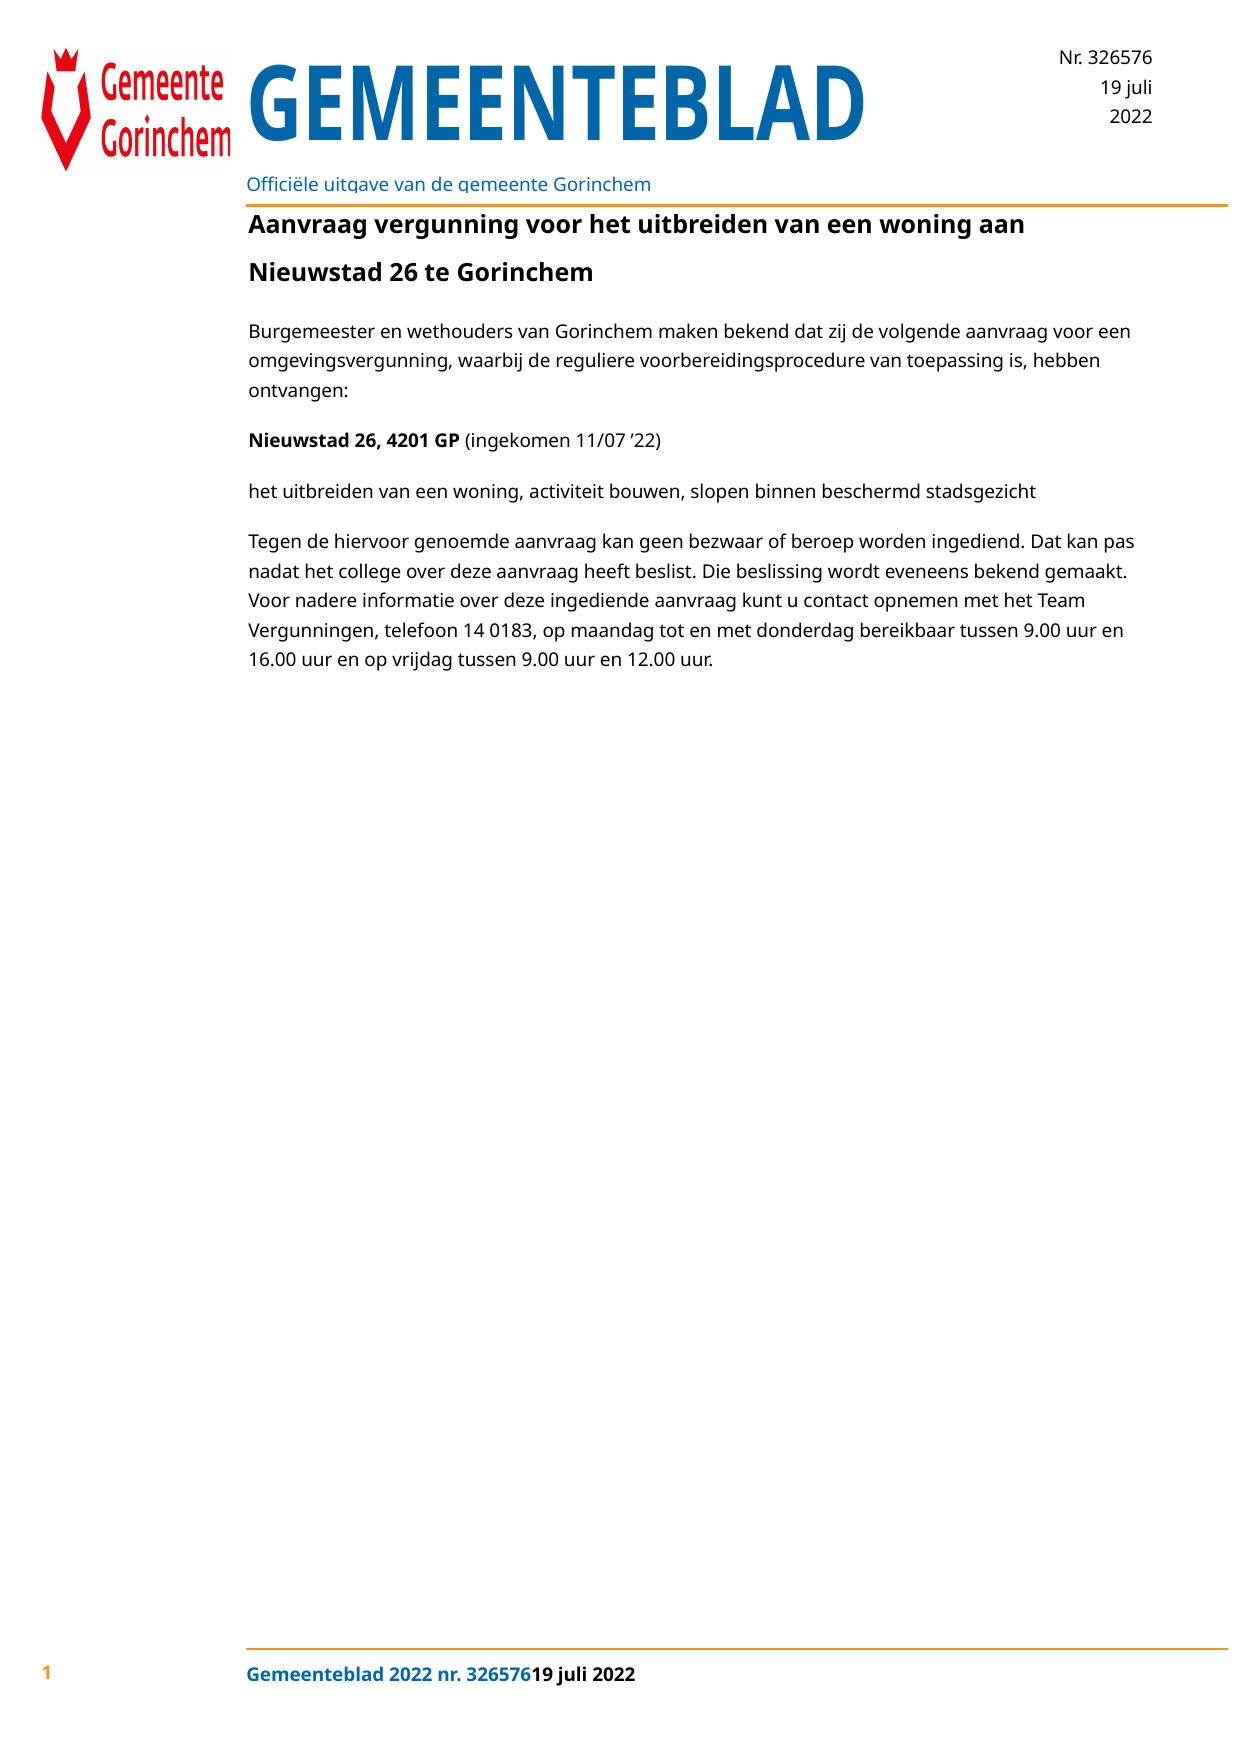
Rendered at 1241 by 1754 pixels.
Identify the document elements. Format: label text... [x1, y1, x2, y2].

text Tegen de hiervoor genoemde aanvraag kan geen bezwaar of beroep worden ingediend. Dat kan pas nadat het college over deze aanvraag heeft beslist. Die beslissing wordt eveneens bekend gemaakt. Voor nadere informatie over deze ingediende aanvraag kunt u contact opnemen met het Team Vergunningen, telefoon 14 0183, op maandag tot en met donderdag bereikbaar tussen 9.00 uur en 16.00 uur en op vrijdag tussen 9.00 uur en 12.00 uur. [248, 528, 1152, 672]
text Aanvraag vergunning voor het uitbreiden van een woning aan Nieuwstad 26 te Gorinchem [248, 207, 1152, 288]
text Nieuwstad 26, 4201 GP (ingekomen 11/07 ’22) [248, 427, 1152, 453]
picture [41, 47, 231, 172]
text het uitbreiden van een woning, activiteit bouwen, slopen binnen beschermd stadsgezicht [248, 478, 1152, 504]
text Burgemeester en wethouders van Gorinchem maken bekend dat zij de volgende aanvraag voor een omgevingsvergunning, waarbij de reguliere voorbereidingsprocedure van toepassing is, hebben ontvangen: [248, 318, 1152, 403]
